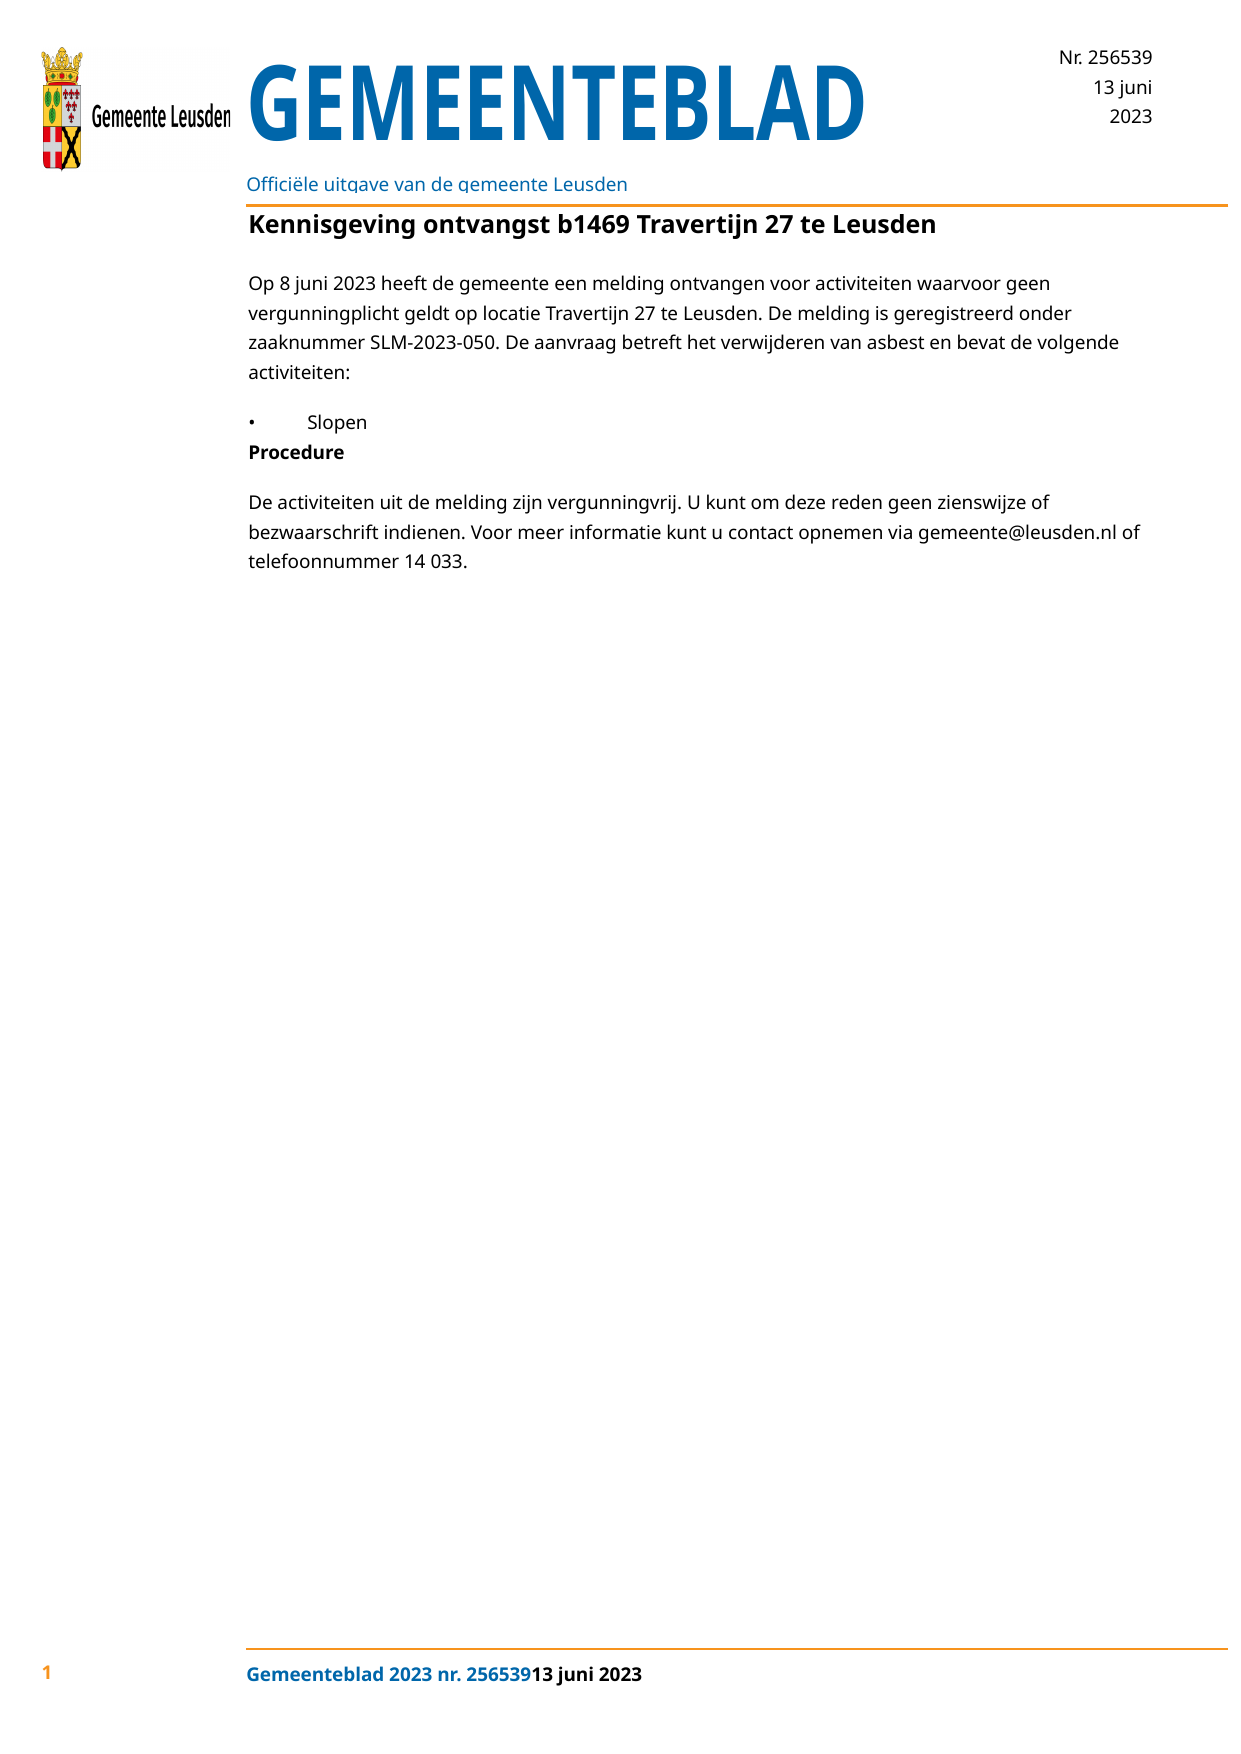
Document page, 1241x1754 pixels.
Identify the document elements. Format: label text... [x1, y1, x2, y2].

text Procedure [248, 439, 1152, 465]
text Kennisgeving ontvangst b1469 Travertijn 27 te Leusden [248, 207, 1152, 241]
picture [41, 47, 231, 172]
text De activiteiten uit de melding zijn vergunningvrij. U kunt om deze reden geen zienswijze of bezwaarschrift indienen. Voor meer informatie kunt u contact opnemen via gemeente@leusden.nl of telefoonnummer 14 033. [248, 489, 1152, 574]
list Slopen [248, 409, 1152, 435]
text Op 8 juni 2023 heeft de gemeente een melding ontvangen voor activiteiten waarvoor geen vergunningplicht geldt op locatie Travertijn 27 te Leusden. De melding is geregistreerd onder zaaknummer SLM-2023-050. De aanvraag betreft het verwijderen van asbest en bevat de volgende activiteiten: [248, 270, 1152, 385]
